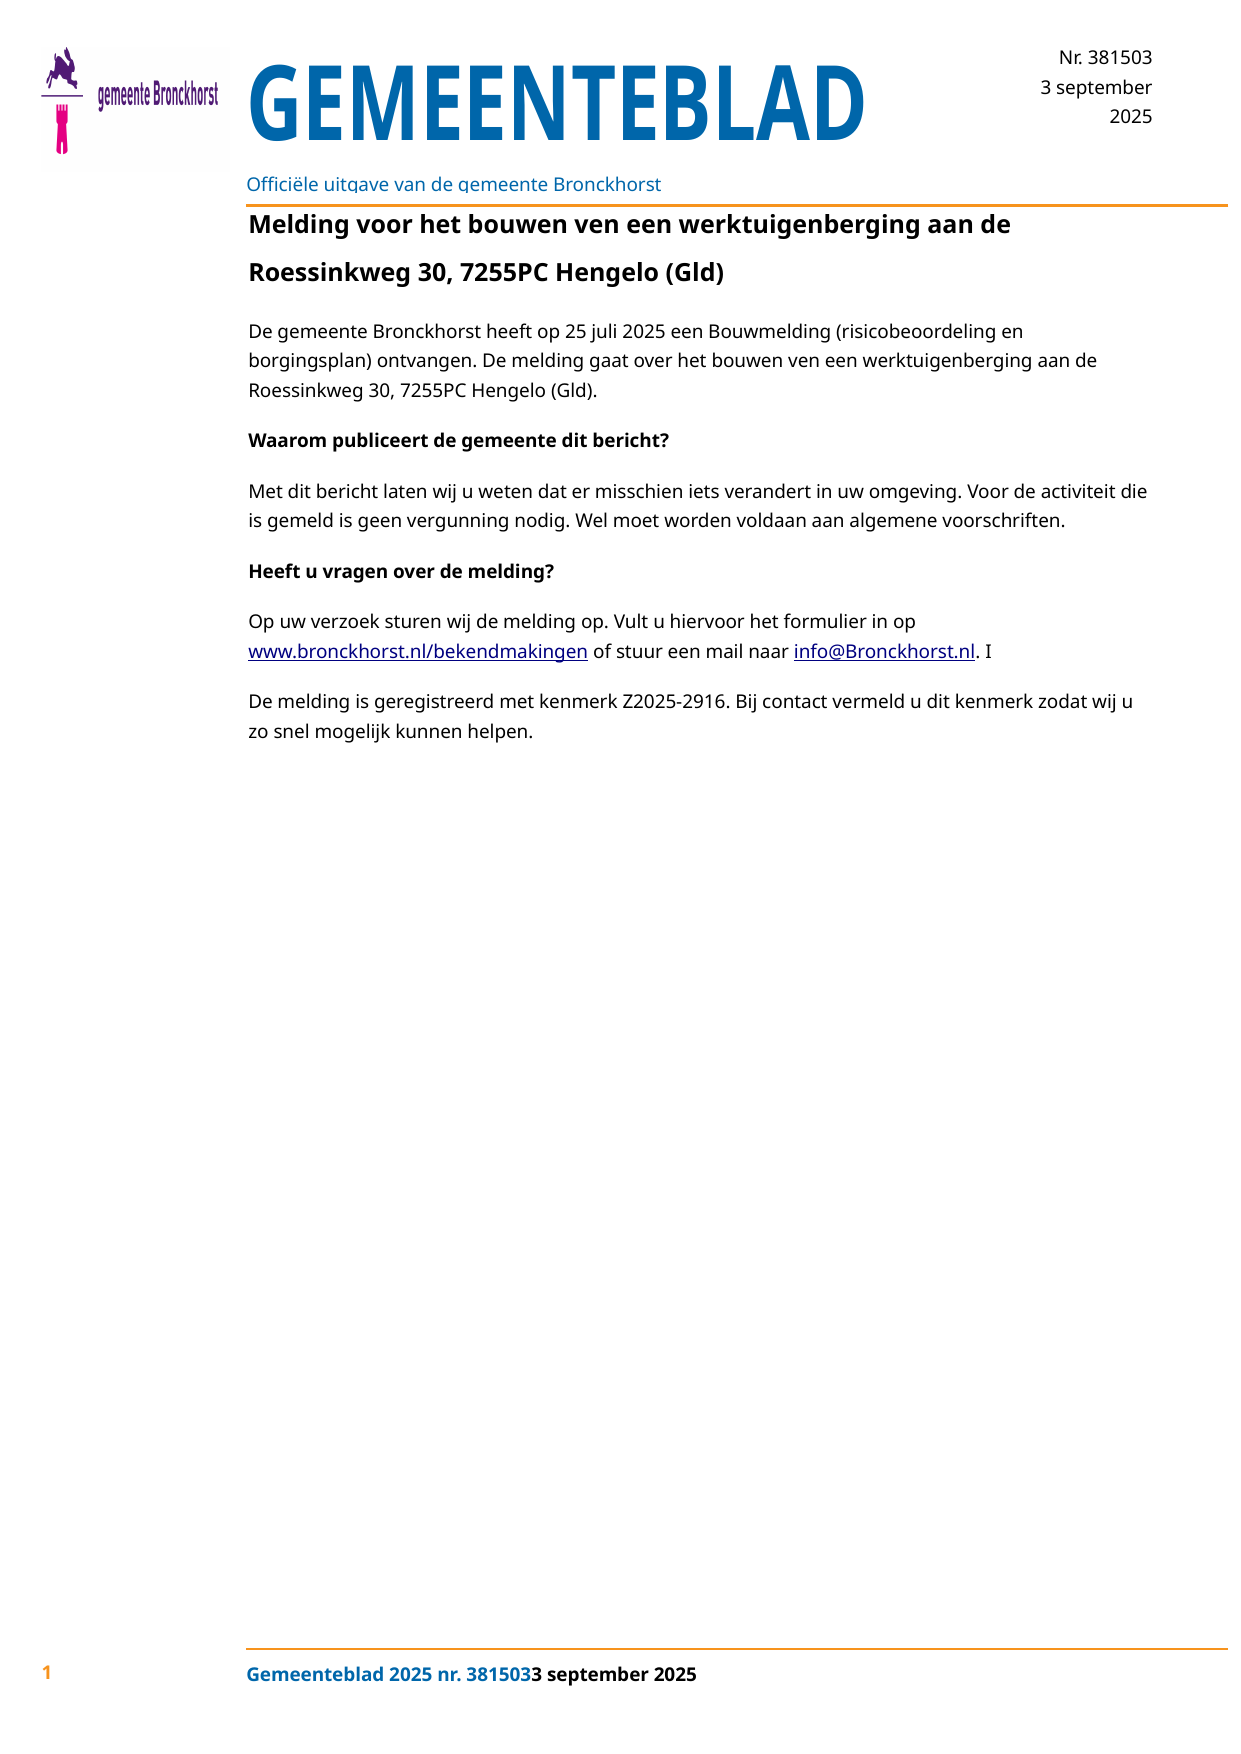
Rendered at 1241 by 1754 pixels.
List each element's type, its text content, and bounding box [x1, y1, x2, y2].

text Heeft u vragen over de melding? [248, 558, 1152, 584]
picture [41, 47, 231, 172]
text De melding is geregistreerd met kenmerk Z2025-2916. Bij contact vermeld u dit kenmerk zodat wij u zo snel mogelijk kunnen helpen. [248, 688, 1152, 744]
text De gemeente Bronckhorst heeft op 25 juli 2025 een Bouwmelding (risicobeoordeling en borgingsplan) ontvangen. De melding gaat over het bouwen ven een werktuigenberging aan de Roessinkweg 30, 7255PC Hengelo (Gld). [248, 318, 1152, 403]
text Waarom publiceert de gemeente dit bericht? [248, 427, 1152, 453]
text Op uw verzoek sturen wij de melding op. Vult u hiervoor het formulier in op www.bronckhorst.nl/bekendmakingen of stuur een mail naar info@Bronckhorst.nl. I [248, 608, 1152, 664]
text Melding voor het bouwen ven een werktuigenberging aan de Roessinkweg 30, 7255PC Hengelo (Gld) [248, 207, 1152, 288]
text Met dit bericht laten wij u weten dat er misschien iets verandert in uw omgeving. Voor de activiteit die is gemeld is geen vergunning nodig. Wel moet worden voldaan aan algemene voorschriften. [248, 478, 1152, 533]
